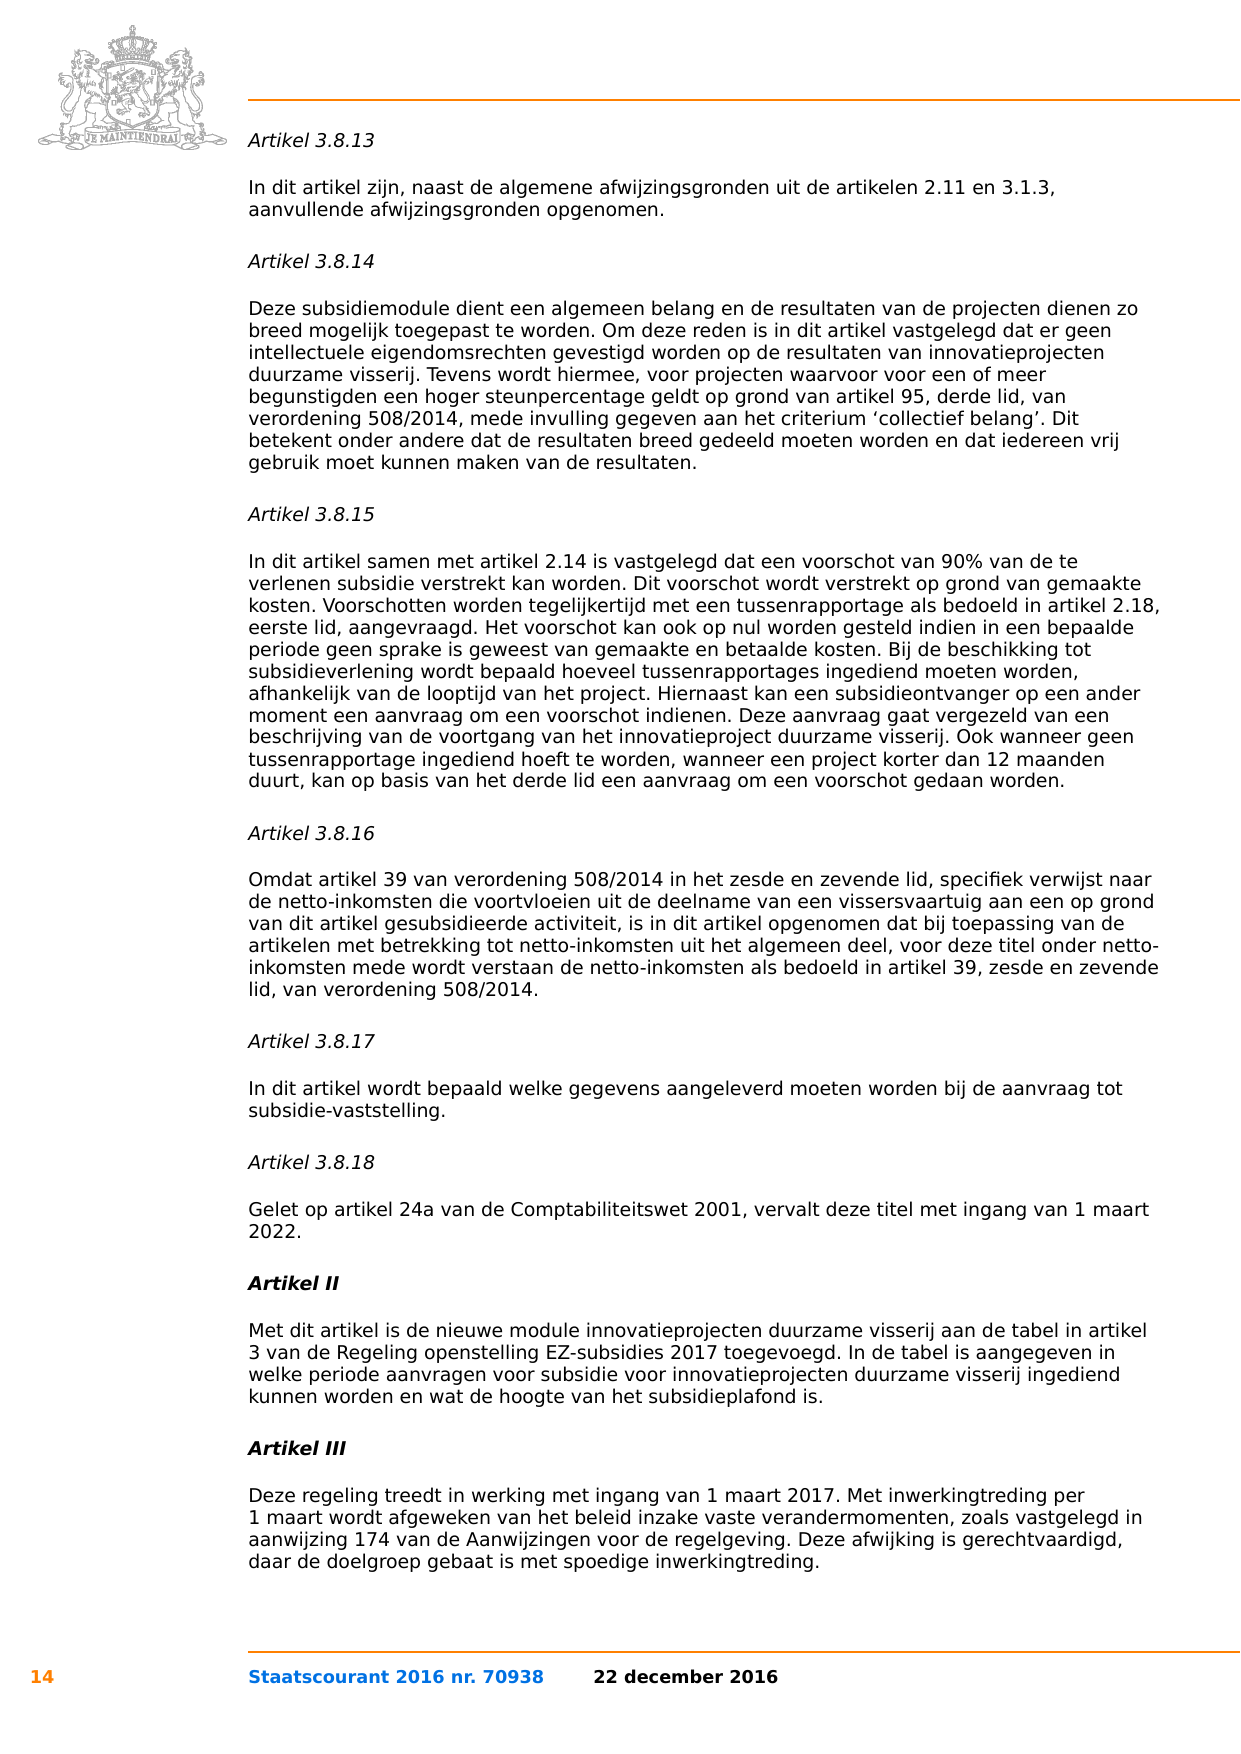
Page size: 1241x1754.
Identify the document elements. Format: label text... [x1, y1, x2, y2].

text Gelet op artikel 24a van de Comptabiliteitswet 2001, vervalt deze titel met ingang van 1 maart 2022. [248, 1199, 1163, 1243]
subtitle Artikel III [248, 1438, 1163, 1460]
text Omdat artikel 39 van verordening 508/2014 in het zesde en zevende lid, specifiek verwijst naar de netto-inkomsten die voortvloeien uit de deelname van een vissersvaartuig aan een op grond van dit artikel gesubsidieerde activiteit, is in dit artikel opgenomen dat bij toepassing van de artikelen met betrekking tot netto-inkomsten uit het algemeen deel, voor deze titel onder netto-inkomsten mede wordt verstaan de netto-inkomsten als bedoeld in artikel 39, zesde en zevende lid, van verordening 508/2014. [248, 869, 1163, 1001]
text Deze regeling treedt in werking met ingang van 1 maart 2017. Met inwerkingtreding per 1 maart wordt afgeweken van het beleid inzake vaste verandermomenten, zoals vastgelegd in aanwijzing 174 van de Aanwijzingen voor de regelgeving. Deze afwijking is gerechtvaardigd, daar de doelgroep gebaat is met spoedige inwerkingtreding. [248, 1485, 1163, 1573]
subtitle Artikel 3.8.17 [248, 1031, 1163, 1053]
subtitle Artikel 3.8.18 [248, 1152, 1163, 1174]
subtitle Artikel 3.8.16 [248, 822, 1163, 844]
subtitle Artikel 3.8.13 [248, 130, 1163, 152]
text In dit artikel samen met artikel 2.14 is vastgelegd dat een voorschot van 90% van de te verlenen subsidie verstrekt kan worden. Dit voorschot wordt verstrekt op grond van gemaakte kosten. Voorschotten worden tegelijkertijd met een tussenrapportage als bedoeld in artikel 2.18, eerste lid, aangevraagd. Het voorschot kan ook op nul worden gesteld indien in een bepaalde periode geen sprake is geweest van gemaakte en betaalde kosten. Bij de beschikking tot subsidieverlening wordt bepaald hoeveel tussenrapportages ingediend moeten worden, afhankelijk van de looptijd van het project. Hiernaast kan een subsidieontvanger op een ander moment een aanvraag om een voorschot indienen. Deze aanvraag gaat vergezeld van een beschrijving van de voortgang van het innovatieproject duurzame visserij. Ook wanneer geen tussenrapportage ingediend hoeft te worden, wanneer een project korter dan 12 maanden duurt, kan op basis van het derde lid een aanvraag om een voorschot gedaan worden. [248, 551, 1163, 792]
text Met dit artikel is de nieuwe module innovatieprojecten duurzame visserij aan de tabel in artikel 3 van de Regeling openstelling EZ-subsidies 2017 toegevoegd. In de tabel is aangegeven in welke periode aanvragen voor subsidie voor innovatieprojecten duurzame visserij ingediend kunnen worden en wat de hoogte van het subsidieplafond is. [248, 1320, 1163, 1408]
subtitle Artikel 3.8.15 [248, 504, 1163, 526]
subtitle Artikel II [248, 1273, 1163, 1295]
text In dit artikel wordt bepaald welke gegevens aangeleverd moeten worden bij de aanvraag tot subsidie-vaststelling. [248, 1078, 1163, 1122]
picture [38, 25, 227, 150]
subtitle Artikel 3.8.14 [248, 251, 1163, 273]
text Deze subsidiemodule dient een algemeen belang en de resultaten van de projecten dienen zo breed mogelijk toegepast te worden. Om deze reden is in dit artikel vastgelegd dat er geen intellectuele eigendomsrechten gevestigd worden op de resultaten van innovatieprojecten duurzame visserij. Tevens wordt hiermee, voor projecten waarvoor voor een of meer begunstigden een hoger steunpercentage geldt op grond van artikel 95, derde lid, van verordening 508/2014, mede invulling gegeven aan het criterium ‘collectief belang’. Dit betekent onder andere dat de resultaten breed gedeeld moeten worden en dat iedereen vrij gebruik moet kunnen maken van de resultaten. [248, 298, 1163, 474]
text In dit artikel zijn, naast de algemene afwijzingsgronden uit de artikelen 2.11 en 3.1.3, aanvullende afwijzingsgronden opgenomen. [248, 177, 1163, 221]
